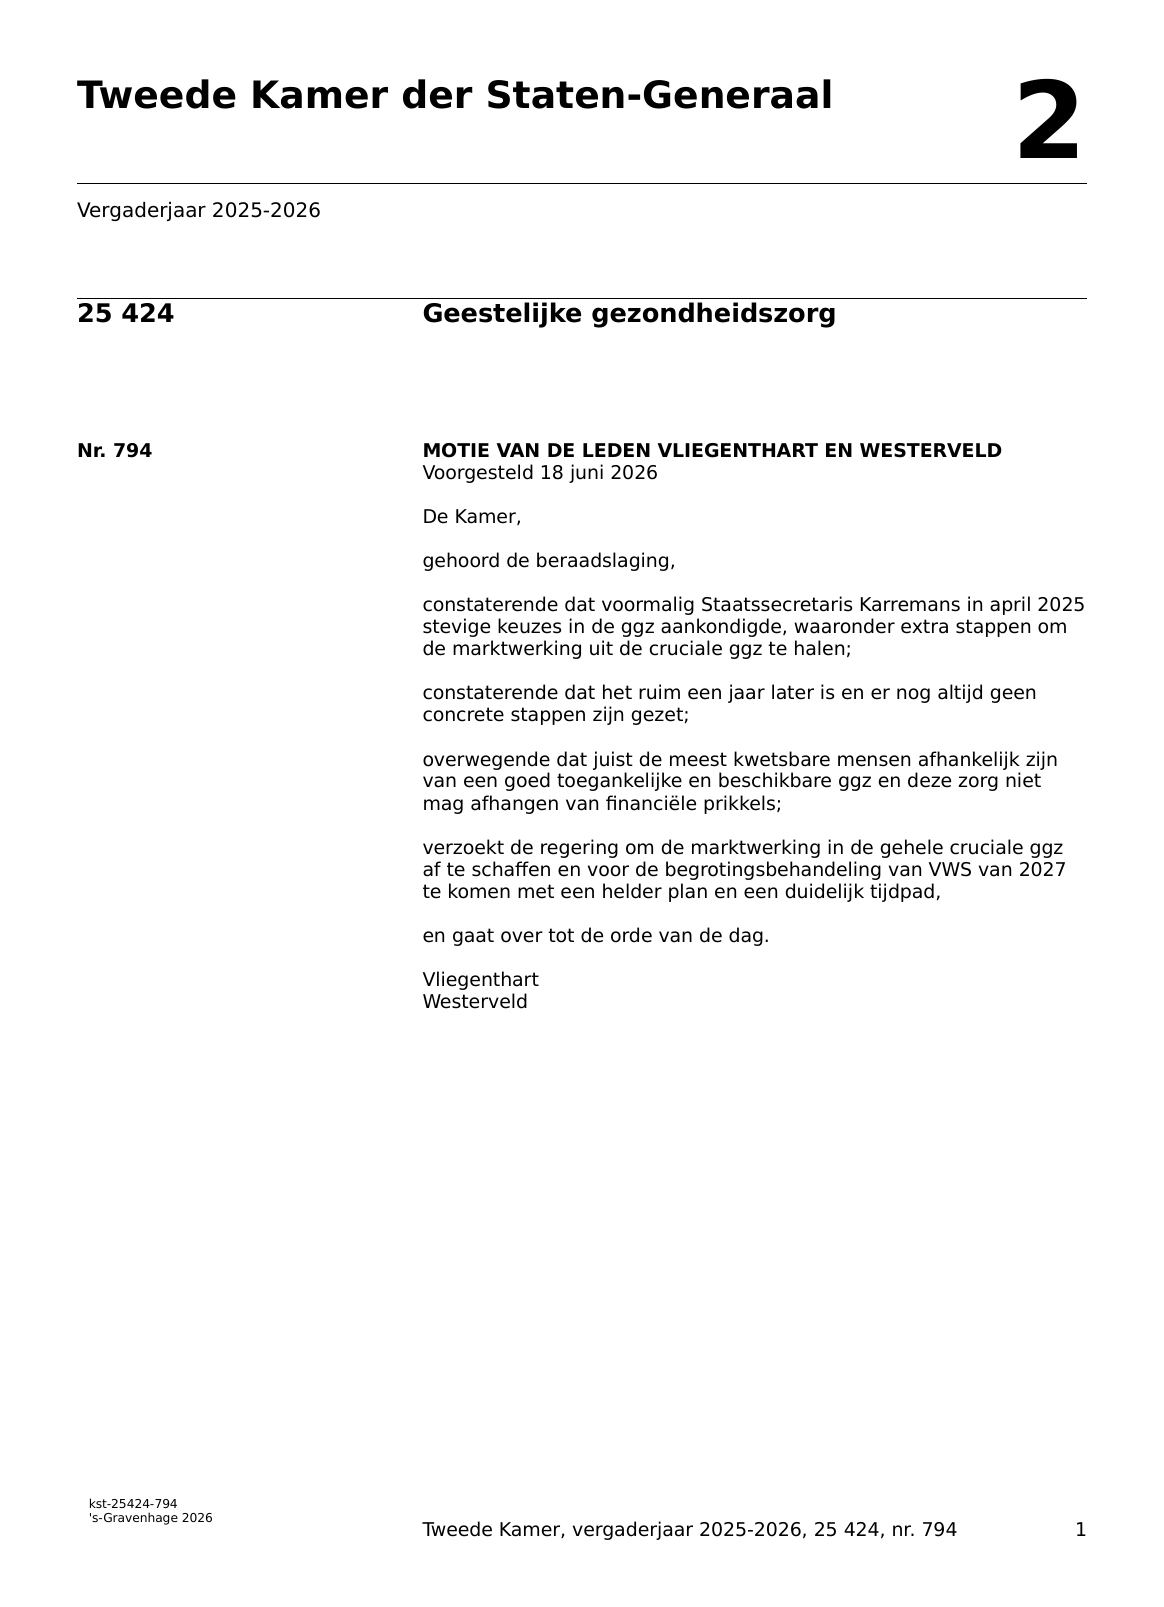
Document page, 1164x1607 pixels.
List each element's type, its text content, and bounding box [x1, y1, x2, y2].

text 's-Gravenhage 2026 [88, 1511, 323, 1525]
text De Kamer, [422, 506, 1087, 528]
subtitle 25 424 Geestelijke gezondheidszorg [77, 299, 1087, 329]
text Vliegenthart [422, 969, 1087, 991]
text overwegende dat juist de meest kwetsbare mensen afhankelijk zijn van een goed toegankelijke en beschikbare ggz en deze zorg niet mag afhangen van financiële prikkels; [422, 748, 1087, 814]
text kst-25424-794 [88, 1497, 323, 1511]
text Westerveld [422, 991, 1087, 1013]
text constaterende dat het ruim een jaar later is en er nog altijd geen concrete stappen zijn gezet; [422, 682, 1087, 726]
text verzoekt de regering om de marktwerking in de gehele cruciale ggz af te schaffen en voor de begrotingsbehandeling van VWS van 2027 te komen met een helder plan en een duidelijk tijdpad, [422, 837, 1087, 902]
table_cell Vergaderjaar 2025-2026 [77, 184, 1087, 298]
table_header Tweede Kamer der Staten-Generaal [77, 59, 886, 183]
text Voorgesteld 18 juni 2026 [422, 462, 1087, 484]
subtitle Nr. 794 MOTIE VAN DE LEDEN VLIEGENTHART EN WESTERVELD [77, 440, 1087, 462]
table_header 2 [886, 59, 1087, 183]
text gehoord de beraadslaging, [422, 550, 1087, 572]
text constaterende dat voormalig Staatssecretaris Karremans in april 2025 stevige keuzes in de ggz aankondigde, waaronder extra stappen om de marktwerking uit de cruciale ggz te halen; [422, 594, 1087, 660]
text en gaat over tot de orde van de dag. [422, 925, 1087, 947]
